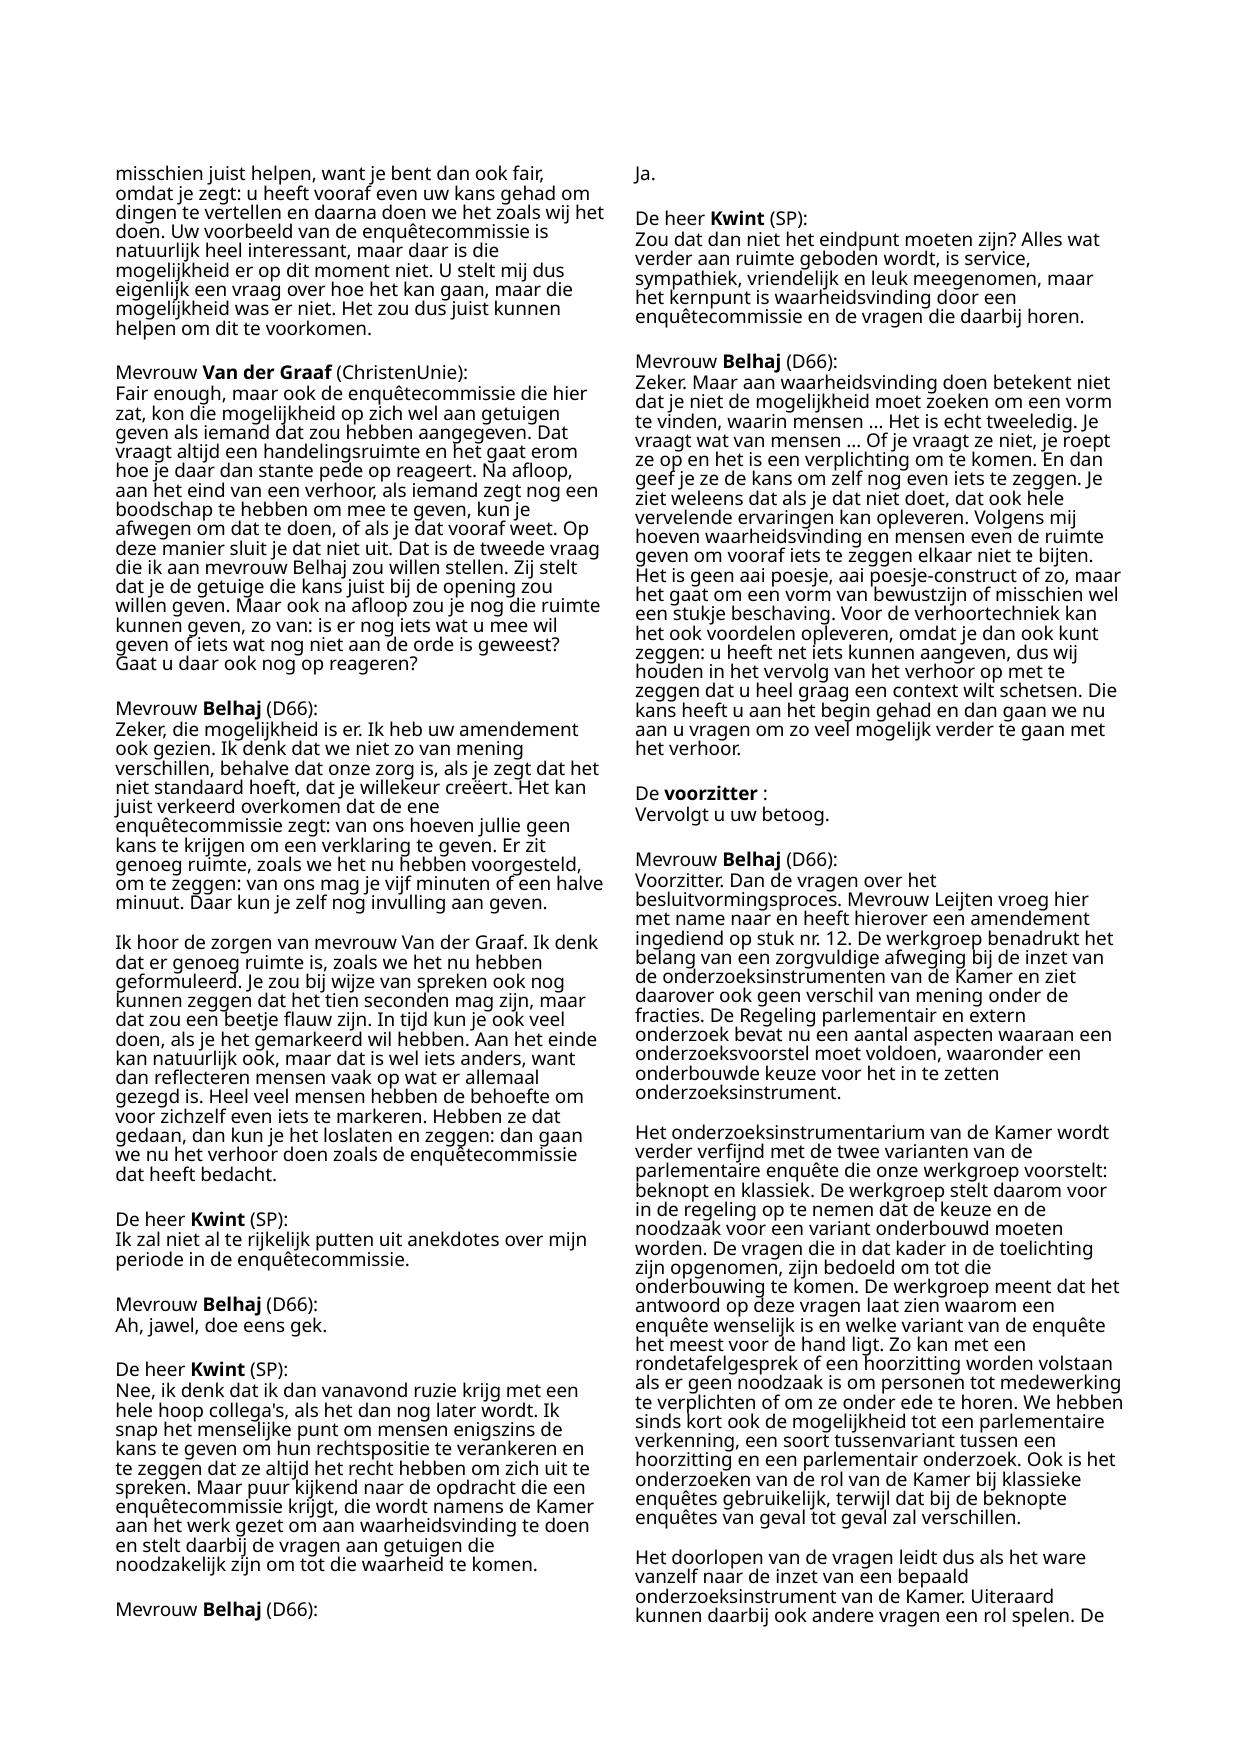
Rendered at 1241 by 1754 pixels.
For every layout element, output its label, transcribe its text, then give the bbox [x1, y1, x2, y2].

text Mevrouw Van der Graaf (ChristenUnie): [115, 359, 605, 385]
text Mevrouw Belhaj (D66): [635, 348, 1125, 374]
text Fair enough, maar ook de enquêtecommissie die hier zat, kon die mogelijkheid op zich wel aan getuigen geven als iemand dat zou hebben aangegeven. Dat vraagt altijd een handelingsruimte en het gaat erom hoe je daar dan stante pede op reageert. Na afloop, aan het eind van een verhoor, als iemand zegt nog een boodschap te hebben om mee te geven, kun je afwegen om dat te doen, of als je dat vooraf weet. Op deze manier sluit je dat niet uit. Dat is de tweede vraag die ik aan mevrouw Belhaj zou willen stellen. Zij stelt dat je de getuige die kans juist bij de opening zou willen geven. Maar ook na afloop zou je nog die ruimte kunnen geven, zo van: is er nog iets wat u mee wil geven of iets wat nog niet aan de orde is geweest? Gaat u daar ook nog op reageren? [115, 385, 605, 674]
text Ah, jawel, doe eens gek. [115, 1317, 605, 1336]
text Ja. [635, 165, 1125, 184]
text Ik hoor de zorgen van mevrouw Van der Graaf. Ik denk dat er genoeg ruimte is, zoals we het nu hebben geformuleerd. Je zou bij wijze van spreken ook nog kunnen zeggen dat het tien seconden mag zijn, maar dat zou een beetje flauw zijn. In tijd kun je ook veel doen, als je het gemarkeerd wil hebben. Aan het einde kan natuurlijk ook, maar dat is wel iets anders, want dan reflecteren mensen vaak op wat er allemaal gezegd is. Heel veel mensen hebben de behoefte om voor zichzelf even iets te markeren. Hebben ze dat gedaan, dan kun je het loslaten en zeggen: dan gaan we nu het verhoor doen zoals de enquêtecommissie dat heeft bedacht. [115, 934, 605, 1185]
text Het doorlopen van de vragen leidt dus als het ware vanzelf naar de inzet van een bepaald onderzoeksinstrument van de Kamer. Uiteraard kunnen daarbij ook andere vragen een rol spelen. De [635, 1549, 1125, 1626]
text De heer Kwint (SP): [115, 1357, 605, 1382]
text misschien juist helpen, want je bent dan ook fair, omdat je zegt: u heeft vooraf even uw kans gehad om dingen te vertellen en daarna doen we het zoals wij het doen. Uw voorbeeld van de enquêtecommissie is natuurlijk heel interessant, maar daar is die mogelijkheid er op dit moment niet. U stelt mij dus eigenlijk een vraag over hoe het kan gaan, maar die mogelijkheid was er niet. Het zou dus juist kunnen helpen om dit te voorkomen. [115, 165, 605, 339]
text Het onderzoeksinstrumentarium van de Kamer wordt verder verfijnd met de twee varianten van de parlementaire enquête die onze werkgroep voorstelt: beknopt en klassiek. De werkgroep stelt daarom voor in de regeling op te nemen dat de keuze en de noodzaak voor een variant onderbouwd moeten worden. De vragen die in dat kader in de toelichting zijn opgenomen, zijn bedoeld om tot die onderbouwing te komen. De werkgroep meent dat het antwoord op deze vragen laat zien waarom een enquête wenselijk is en welke variant van de enquête het meest voor de hand ligt. Zo kan met een rondetafelgesprek of een hoorzitting worden volstaan als er geen noodzaak is om personen tot medewerking te verplichten of om ze onder ede te horen. We hebben sinds kort ook de mogelijkheid tot een parlementaire verkenning, een soort tussenvariant tussen een hoorzitting en een parlementair onderzoek. Ook is het onderzoeken van de rol van de Kamer bij klassieke enquêtes gebruikelijk, terwijl dat bij de beknopte enquêtes van geval tot geval zal verschillen. [635, 1124, 1125, 1528]
text Nee, ik denk dat ik dan vanavond ruzie krijg met een hele hoop collega's, als het dan nog later wordt. Ik snap het menselijke punt om mensen enigszins de kans te geven om hun rechtspositie te verankeren en te zeggen dat ze altijd het recht hebben om zich uit te spreken. Maar puur kijkend naar de opdracht die een enquêtecommissie krijgt, die wordt namens de Kamer aan het werk gezet om aan waarheidsvinding te doen en stelt daarbij de vragen aan getuigen die noodzakelijk zijn om tot die waarheid te komen. [115, 1382, 605, 1575]
text Vervolgt u uw betoog. [635, 806, 1125, 825]
text Ik zal niet al te rijkelijk putten uit anekdotes over mijn periode in de enquêtecommissie. [115, 1231, 605, 1270]
text De voorzitter : [635, 780, 1125, 806]
text Mevrouw Belhaj (D66): [115, 695, 605, 721]
text Zeker, die mogelijkheid is er. Ik heb uw amendement ook gezien. Ik denk dat we niet zo van mening verschillen, behalve dat onze zorg is, als je zegt dat het niet standaard hoeft, dat je willekeur creëert. Het kan juist verkeerd overkomen dat de ene enquêtecommissie zegt: van ons hoeven jullie geen kans te krijgen om een verklaring te geven. Er zit genoeg ruimte, zoals we het nu hebben voorgesteld, om te zeggen: van ons mag je vijf minuten of een halve minuut. Daar kun je zelf nog invulling aan geven. [115, 721, 605, 914]
text De heer Kwint (SP): [115, 1206, 605, 1231]
text Mevrouw Belhaj (D66): [115, 1291, 605, 1317]
text Zeker. Maar aan waarheidsvinding doen betekent niet dat je niet de mogelijkheid moet zoeken om een vorm te vinden, waarin mensen … Het is echt tweeledig. Je vraagt wat van mensen … Of je vraagt ze niet, je roept ze op en het is een verplichting om te komen. En dan geef je ze de kans om zelf nog even iets te zeggen. Je ziet weleens dat als je dat niet doet, dat ook hele vervelende ervaringen kan opleveren. Volgens mij hoeven waarheidsvinding en mensen even de ruimte geven om vooraf iets te zeggen elkaar niet te bijten. Het is geen aai poesje, aai poesje-construct of zo, maar het gaat om een vorm van bewustzijn of misschien wel een stukje beschaving. Voor de verhoortechniek kan het ook voordelen opleveren, omdat je dan ook kunt zeggen: u heeft net iets kunnen aangeven, dus wij houden in het vervolg van het verhoor op met te zeggen dat u heel graag een context wilt schetsen. Die kans heeft u aan het begin gehad en dan gaan we nu aan u vragen om zo veel mogelijk verder te gaan met het verhoor. [635, 374, 1125, 759]
text De heer Kwint (SP): [635, 205, 1125, 231]
text Mevrouw Belhaj (D66): [635, 846, 1125, 872]
text Voorzitter. Dan de vragen over het besluitvormingsproces. Mevrouw Leijten vroeg hier met name naar en heeft hierover een amendement ingediend op stuk nr. 12. De werkgroep benadrukt het belang van een zorgvuldige afweging bij de inzet van de onderzoeksinstrumenten van de Kamer en ziet daarover ook geen verschil van mening onder de fracties. De Regeling parlementair en extern onderzoek bevat nu een aantal aspecten waaraan een onderzoeksvoorstel moet voldoen, waaronder een onderbouwde keuze voor het in te zetten onderzoeksinstrument. [635, 872, 1125, 1103]
text Zou dat dan niet het eindpunt moeten zijn? Alles wat verder aan ruimte geboden wordt, is service, sympathiek, vriendelijk en leuk meegenomen, maar het kernpunt is waarheidsvinding door een enquêtecommissie en de vragen die daarbij horen. [635, 231, 1125, 327]
text Mevrouw Belhaj (D66): [115, 1596, 605, 1622]
